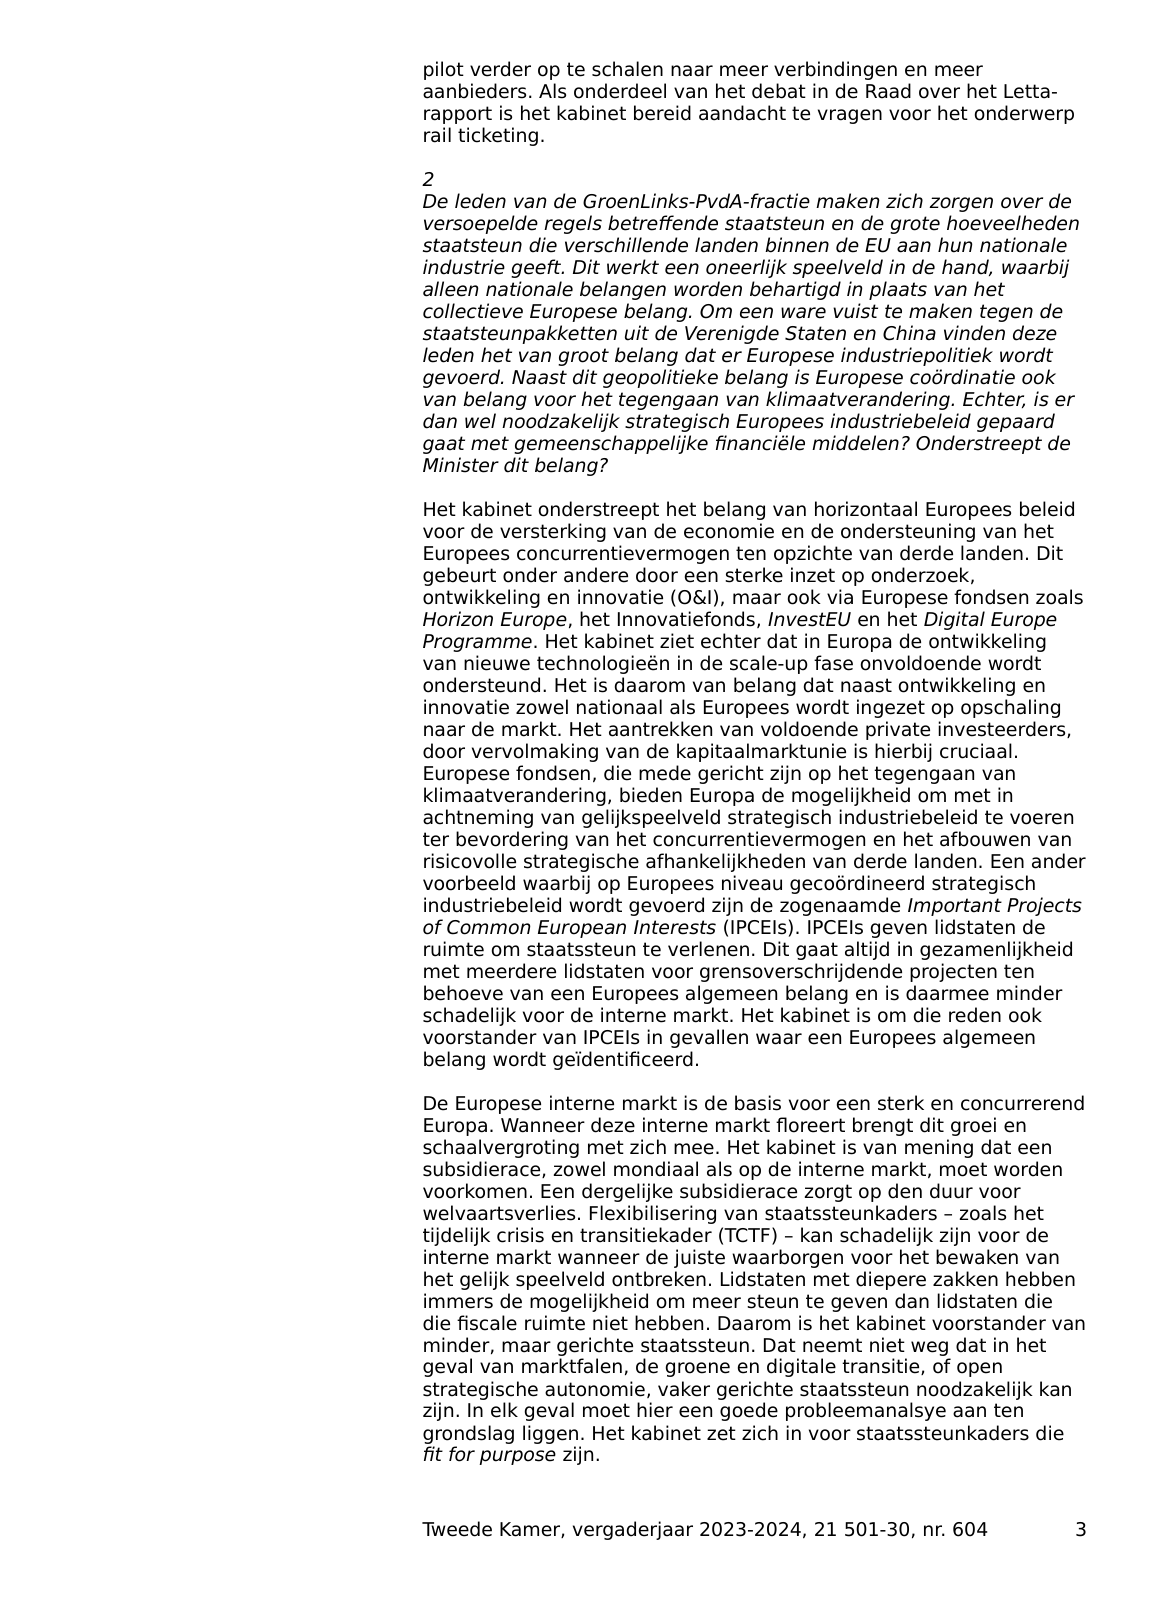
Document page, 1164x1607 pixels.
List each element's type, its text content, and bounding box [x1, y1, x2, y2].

text 2 [422, 169, 1087, 191]
text De leden van de GroenLinks-PvdA-fractie maken zich zorgen over de versoepelde regels betreffende staatsteun en de grote hoeveelheden staatsteun die verschillende landen binnen de EU aan hun nationale industrie geeft. Dit werkt een oneerlijk speelveld in de hand, waarbij alleen nationale belangen worden behartigd in plaats van het collectieve Europese belang. Om een ware vuist te maken tegen de staatsteunpakketten uit de Verenigde Staten en China vinden deze leden het van groot belang dat er Europese industriepolitiek wordt gevoerd. Naast dit geopolitieke belang is Europese coördinatie ook van belang voor het tegengaan van klimaatverandering. Echter, is er dan wel noodzakelijk strategisch Europees industriebeleid gepaard gaat met gemeenschappelijke financiële middelen? Onderstreept de Minister dit belang? [422, 191, 1087, 477]
text pilot verder op te schalen naar meer verbindingen en meer aanbieders. Als onderdeel van het debat in de Raad over het Letta-rapport is het kabinet bereid aandacht te vragen voor het onderwerp rail ticketing. [422, 59, 1087, 147]
text De Europese interne markt is de basis voor een sterk en concurrerend Europa. Wanneer deze interne markt floreert brengt dit groei en schaalvergroting met zich mee. Het kabinet is van mening dat een subsidierace, zowel mondiaal als op de interne markt, moet worden voorkomen. Een dergelijke subsidierace zorgt op den duur voor welvaartsverlies. Flexibilisering van staatssteunkaders – zoals het tijdelijk crisis en transitiekader (TCTF) – kan schadelijk zijn voor de interne markt wanneer de juiste waarborgen voor het bewaken van het gelijk speelveld ontbreken. Lidstaten met diepere zakken hebben immers de mogelijkheid om meer steun te geven dan lidstaten die die fiscale ruimte niet hebben. Daarom is het kabinet voorstander van minder, maar gerichte staatssteun. Dat neemt niet weg dat in het geval van marktfalen, de groene en digitale transitie, of open strategische autonomie, vaker gerichte staatssteun noodzakelijk kan zijn. In elk geval moet hier een goede probleemanalsye aan ten grondslag liggen. Het kabinet zet zich in voor staatssteunkaders die fit for purpose zijn. [422, 1093, 1087, 1466]
text Het kabinet onderstreept het belang van horizontaal Europees beleid voor de versterking van de economie en de ondersteuning van het Europees concurrentievermogen ten opzichte van derde landen. Dit gebeurt onder andere door een sterke inzet op onderzoek, ontwikkeling en innovatie (O&I), maar ook via Europese fondsen zoals Horizon Europe, het Innovatiefonds, InvestEU en het Digital Europe Programme. Het kabinet ziet echter dat in Europa de ontwikkeling van nieuwe technologieën in de scale-up fase onvoldoende wordt ondersteund. Het is daarom van belang dat naast ontwikkeling en innovatie zowel nationaal als Europees wordt ingezet op opschaling naar de markt. Het aantrekken van voldoende private investeerders, door vervolmaking van de kapitaalmarktunie is hierbij cruciaal. Europese fondsen, die mede gericht zijn op het tegengaan van klimaatverandering, bieden Europa de mogelijkheid om met in achtneming van gelijkspeelveld strategisch industriebeleid te voeren ter bevordering van het concurrentievermogen en het afbouwen van risicovolle strategische afhankelijkheden van derde landen. Een ander voorbeeld waarbij op Europees niveau gecoördineerd strategisch industriebeleid wordt gevoerd zijn de zogenaamde Important Projects of Common European Interests (IPCEIs). IPCEIs geven lidstaten de ruimte om staatssteun te verlenen. Dit gaat altijd in gezamenlijkheid met meerdere lidstaten voor grensoverschrijdende projecten ten behoeve van een Europees algemeen belang en is daarmee minder schadelijk voor de interne markt. Het kabinet is om die reden ook voorstander van IPCEIs in gevallen waar een Europees algemeen belang wordt geïdentificeerd. [422, 499, 1087, 1071]
